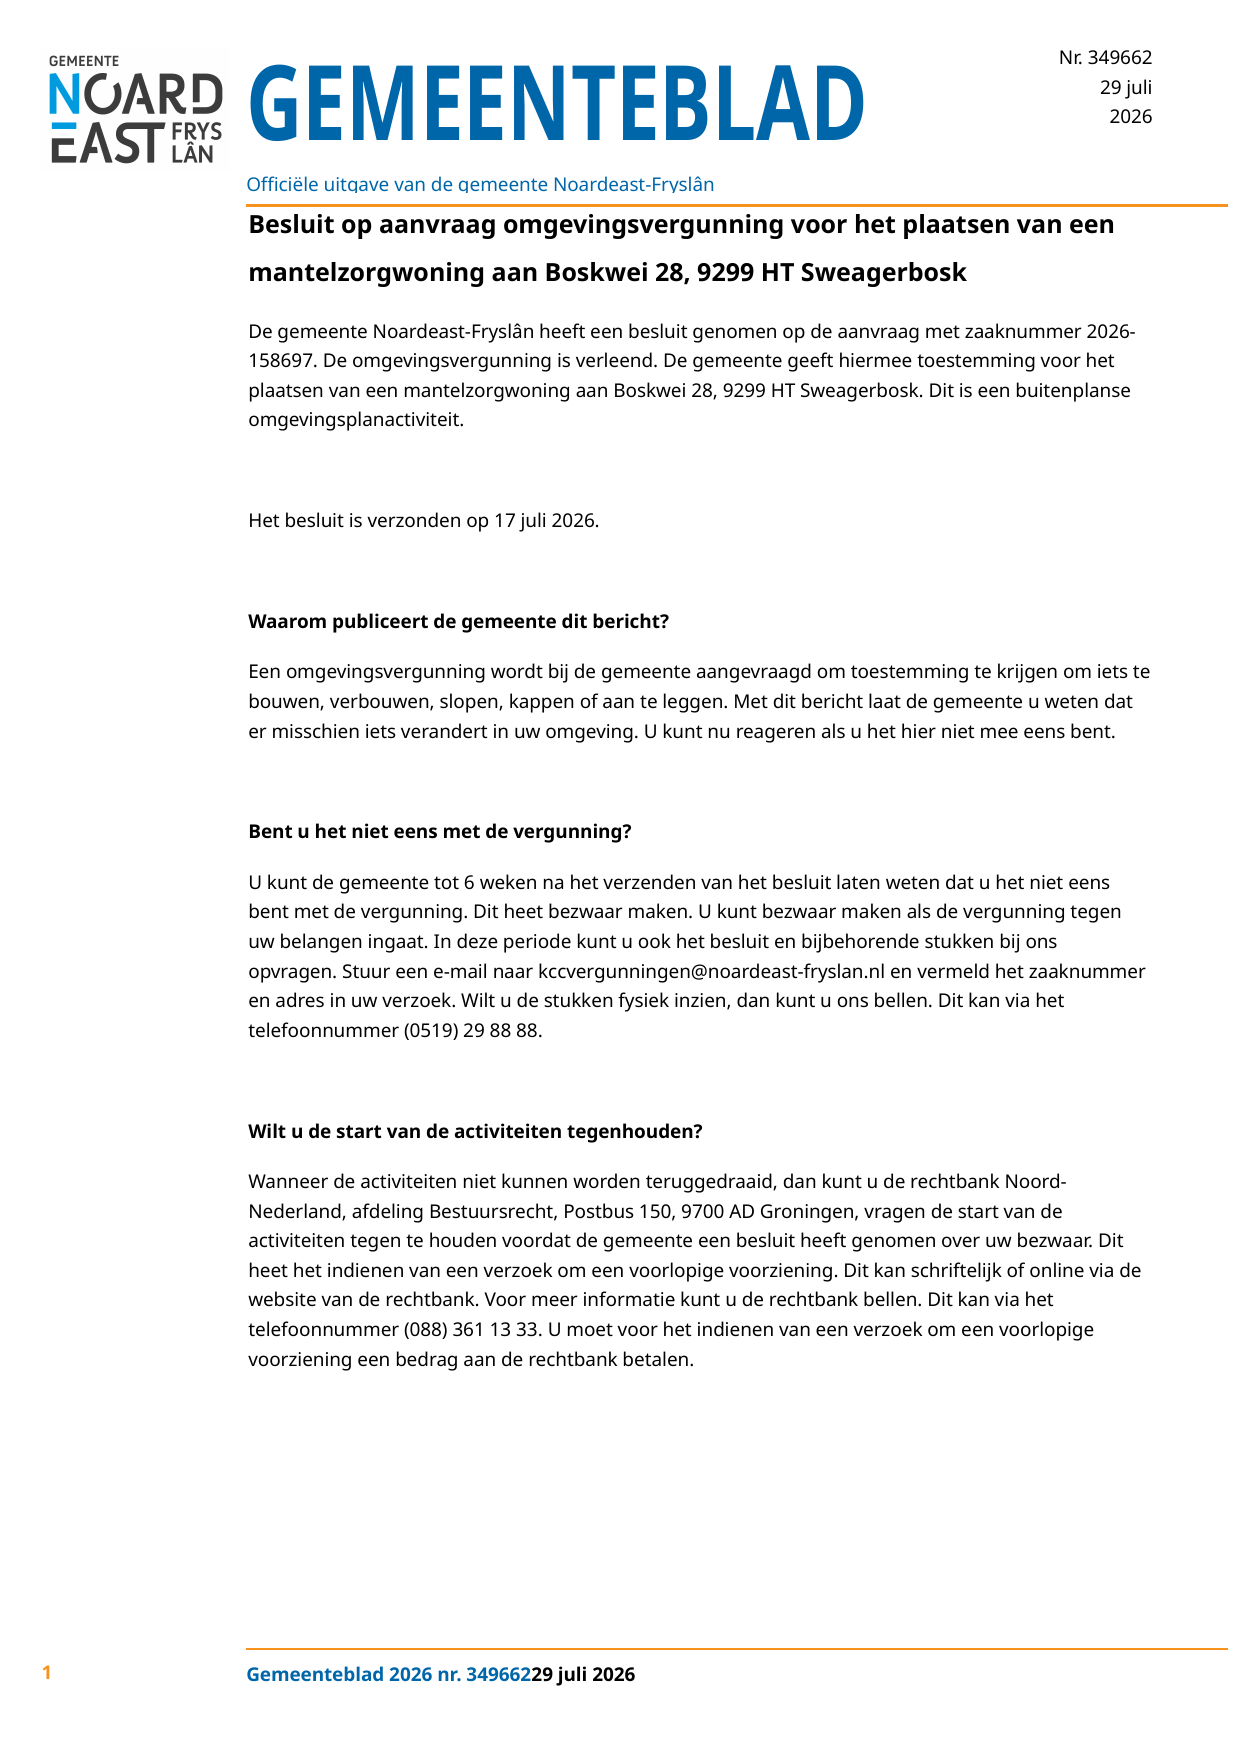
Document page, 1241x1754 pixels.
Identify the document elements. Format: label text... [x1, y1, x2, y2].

text De gemeente Noardeast-Fryslân heeft een besluit genomen op de aanvraag met zaaknummer 2026-158697. De omgevingsvergunning is verleend. De gemeente geeft hiermee toestemming voor het plaatsen van een mantelzorgwoning aan Boskwei 28, 9299 HT Sweagerbosk. Dit is een buitenplanse omgevingsplanactiviteit. [248, 318, 1152, 432]
text Besluit op aanvraag omgevingsvergunning voor het plaatsen van een mantelzorgwoning aan Boskwei 28, 9299 HT Sweagerbosk [248, 207, 1152, 288]
text Het besluit is verzonden op 17 juli 2026. [248, 507, 1152, 533]
text Wanneer de activiteiten niet kunnen worden teruggedraaid, dan kunt u de rechtbank Noord-Nederland, afdeling Bestuursrecht, Postbus 150, 9700 AD Groningen, vragen de start van de activiteiten tegen te houden voordat de gemeente een besluit heeft genomen over uw bezwaar. Dit heet het indienen van een verzoek om een voorlopige voorziening. Dit kan schriftelijk of online via de website van de rechtbank. Voor meer informatie kunt u de rechtbank bellen. Dit kan via het telefoonnummer (088) 361 13 33. U moet voor het indienen van een verzoek om een voorlopige voorziening een bedrag aan de rechtbank betalen. [248, 1168, 1152, 1372]
text Bent u het niet eens met de vergunning? [248, 819, 1152, 844]
text Waarom publiceert de gemeente dit bericht? [248, 608, 1152, 634]
text U kunt de gemeente tot 6 weken na het verzenden van het besluit laten weten dat u het niet eens bent met de vergunning. Dit heet bezwaar maken. U kunt bezwaar maken als de vergunning tegen uw belangen ingaat. In deze periode kunt u ook het besluit en bijbehorende stukken bij ons opvragen. Stuur een e-mail naar kccvergunningen@noardeast-fryslan.nl en vermeld het zaaknummer en adres in uw verzoek. Wilt u de stukken fysiek inzien, dan kunt u ons bellen. Dit kan via het telefoonnummer (0519) 29 88 88. [248, 869, 1152, 1043]
picture [41, 47, 231, 172]
text Wilt u de start van de activiteiten tegenhouden? [248, 1118, 1152, 1144]
text Een omgevingsvergunning wordt bij de gemeente aangevraagd om toestemming te krijgen om iets te bouwen, verbouwen, slopen, kappen of aan te leggen. Met dit bericht laat de gemeente u weten dat er misschien iets verandert in uw omgeving. U kunt nu reageren als u het hier niet mee eens bent. [248, 659, 1152, 744]
